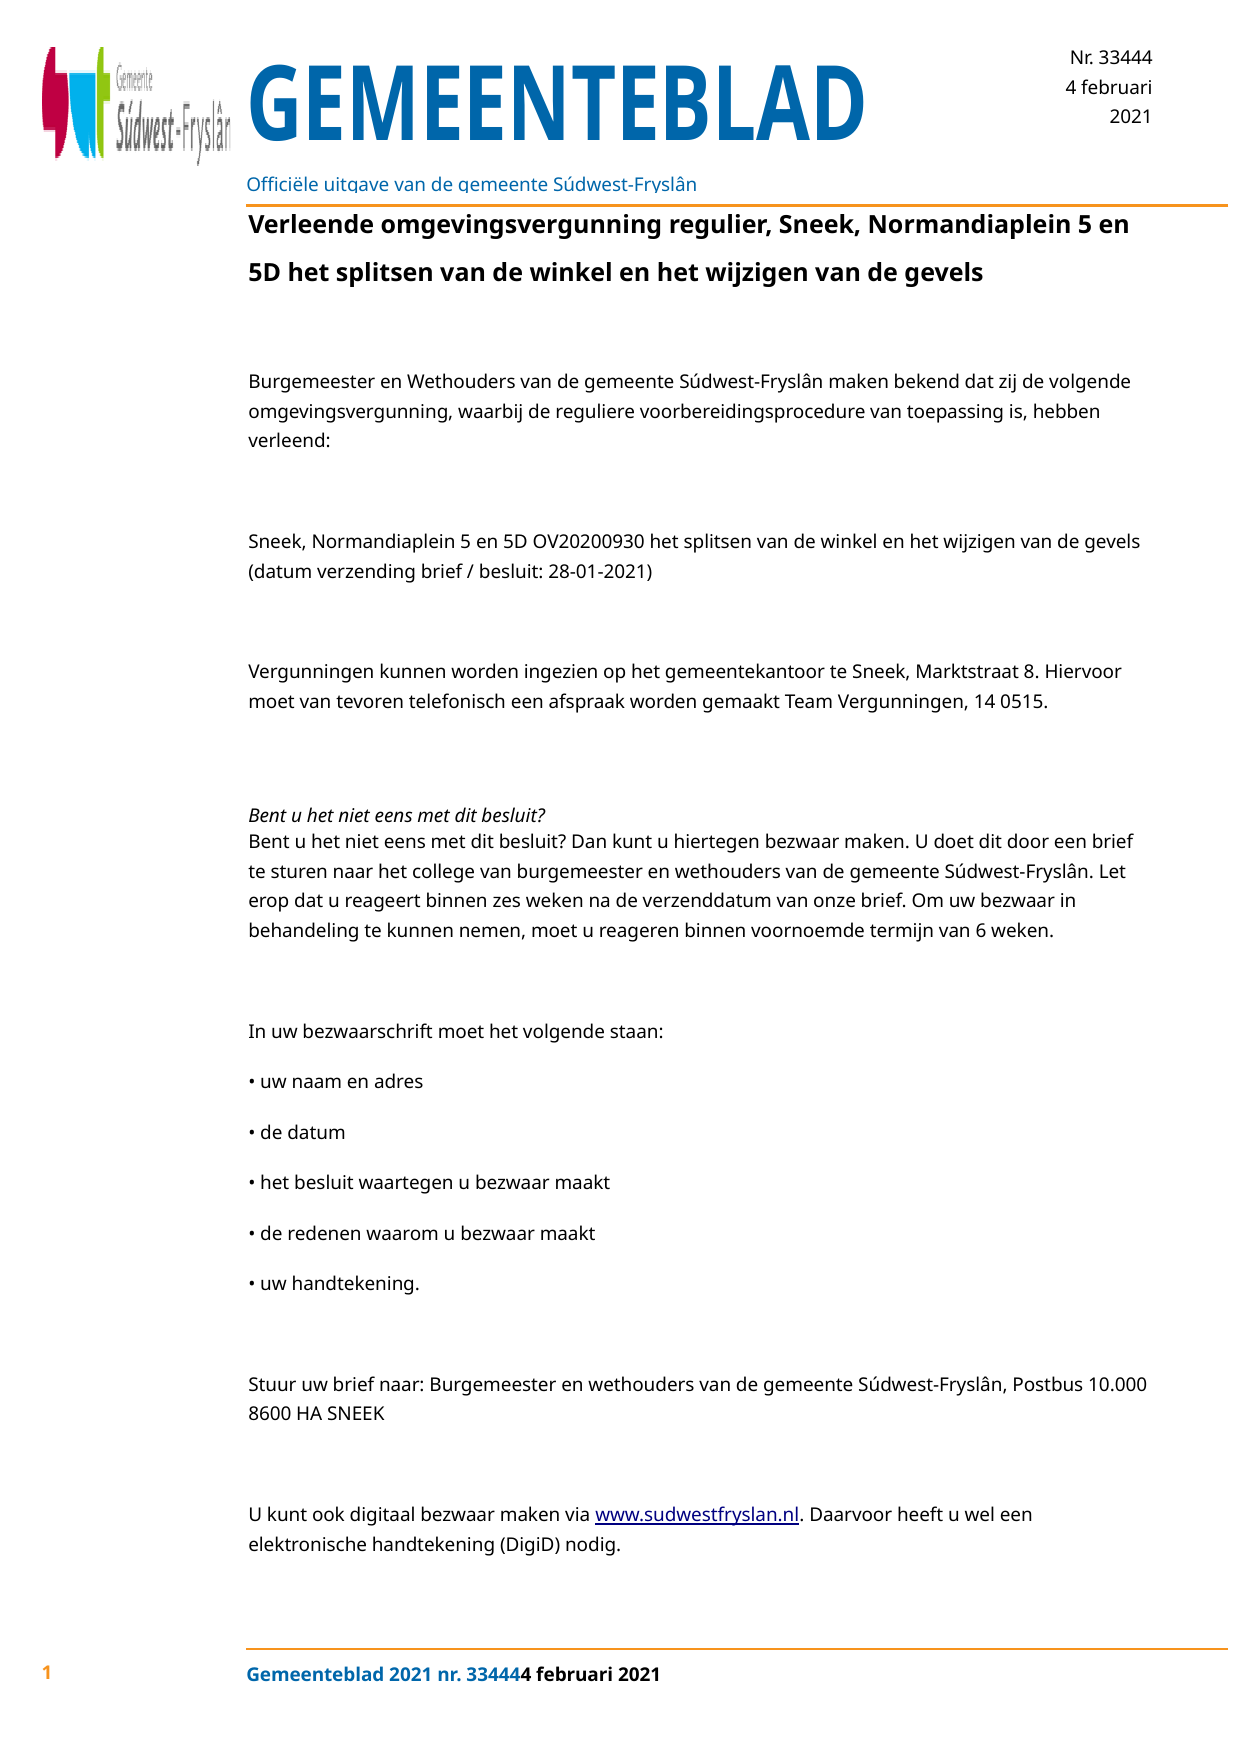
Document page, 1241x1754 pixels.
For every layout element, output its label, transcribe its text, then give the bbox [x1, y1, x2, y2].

text In uw bezwaarschrift moet het volgende staan: [248, 1018, 1152, 1044]
text U kunt ook digitaal bezwaar maken via www.sudwestfryslan.nl. Daarvoor heeft u wel een elektronische handtekening (DigiD) nodig. [248, 1501, 1152, 1557]
text Bent u het niet eens met dit besluit? [248, 803, 1152, 828]
text • de datum [248, 1119, 1152, 1144]
text • de redenen waarom u bezwaar maakt [248, 1220, 1152, 1245]
text Stuur uw brief naar: Burgemeester en wethouders van de gemeente Súdwest-Fryslân, Postbus 10.000 8600 HA SNEEK [248, 1371, 1152, 1426]
text • het besluit waartegen u bezwaar maakt [248, 1169, 1152, 1195]
text Sneek, Normandiaplein 5 en 5D OV20200930 het splitsen van de winkel en het wijzigen van de gevels (datum verzending brief / besluit: 28-01-2021) [248, 528, 1152, 584]
text • uw naam en adres [248, 1068, 1152, 1094]
picture [41, 47, 231, 172]
text Bent u het niet eens met dit besluit? Dan kunt u hiertegen bezwaar maken. U doet dit door een brief te sturen naar het college van burgemeester en wethouders van de gemeente Súdwest-Fryslân. Let erop dat u reageert binnen zes weken na de verzenddatum van onze brief. Om uw bezwaar in behandeling te kunnen nemen, moet u reageren binnen voornoemde termijn van 6 weken. [248, 828, 1152, 943]
text Burgemeester en Wethouders van de gemeente Súdwest-Fryslân maken bekend dat zij de volgende omgevingsvergunning, waarbij de reguliere voorbereidingsprocedure van toepassing is, hebben verleend: [248, 368, 1152, 453]
text Verleende omgevingsvergunning regulier, Sneek, Normandiaplein 5 en 5D het splitsen van de winkel en het wijzigen van de gevels [248, 207, 1152, 288]
text Vergunningen kunnen worden ingezien op het gemeentekantoor te Sneek, Marktstraat 8. Hiervoor moet van tevoren telefonisch een afspraak worden gemaakt Team Vergunningen, 14 0515. [248, 659, 1152, 714]
text • uw handtekening. [248, 1270, 1152, 1296]
